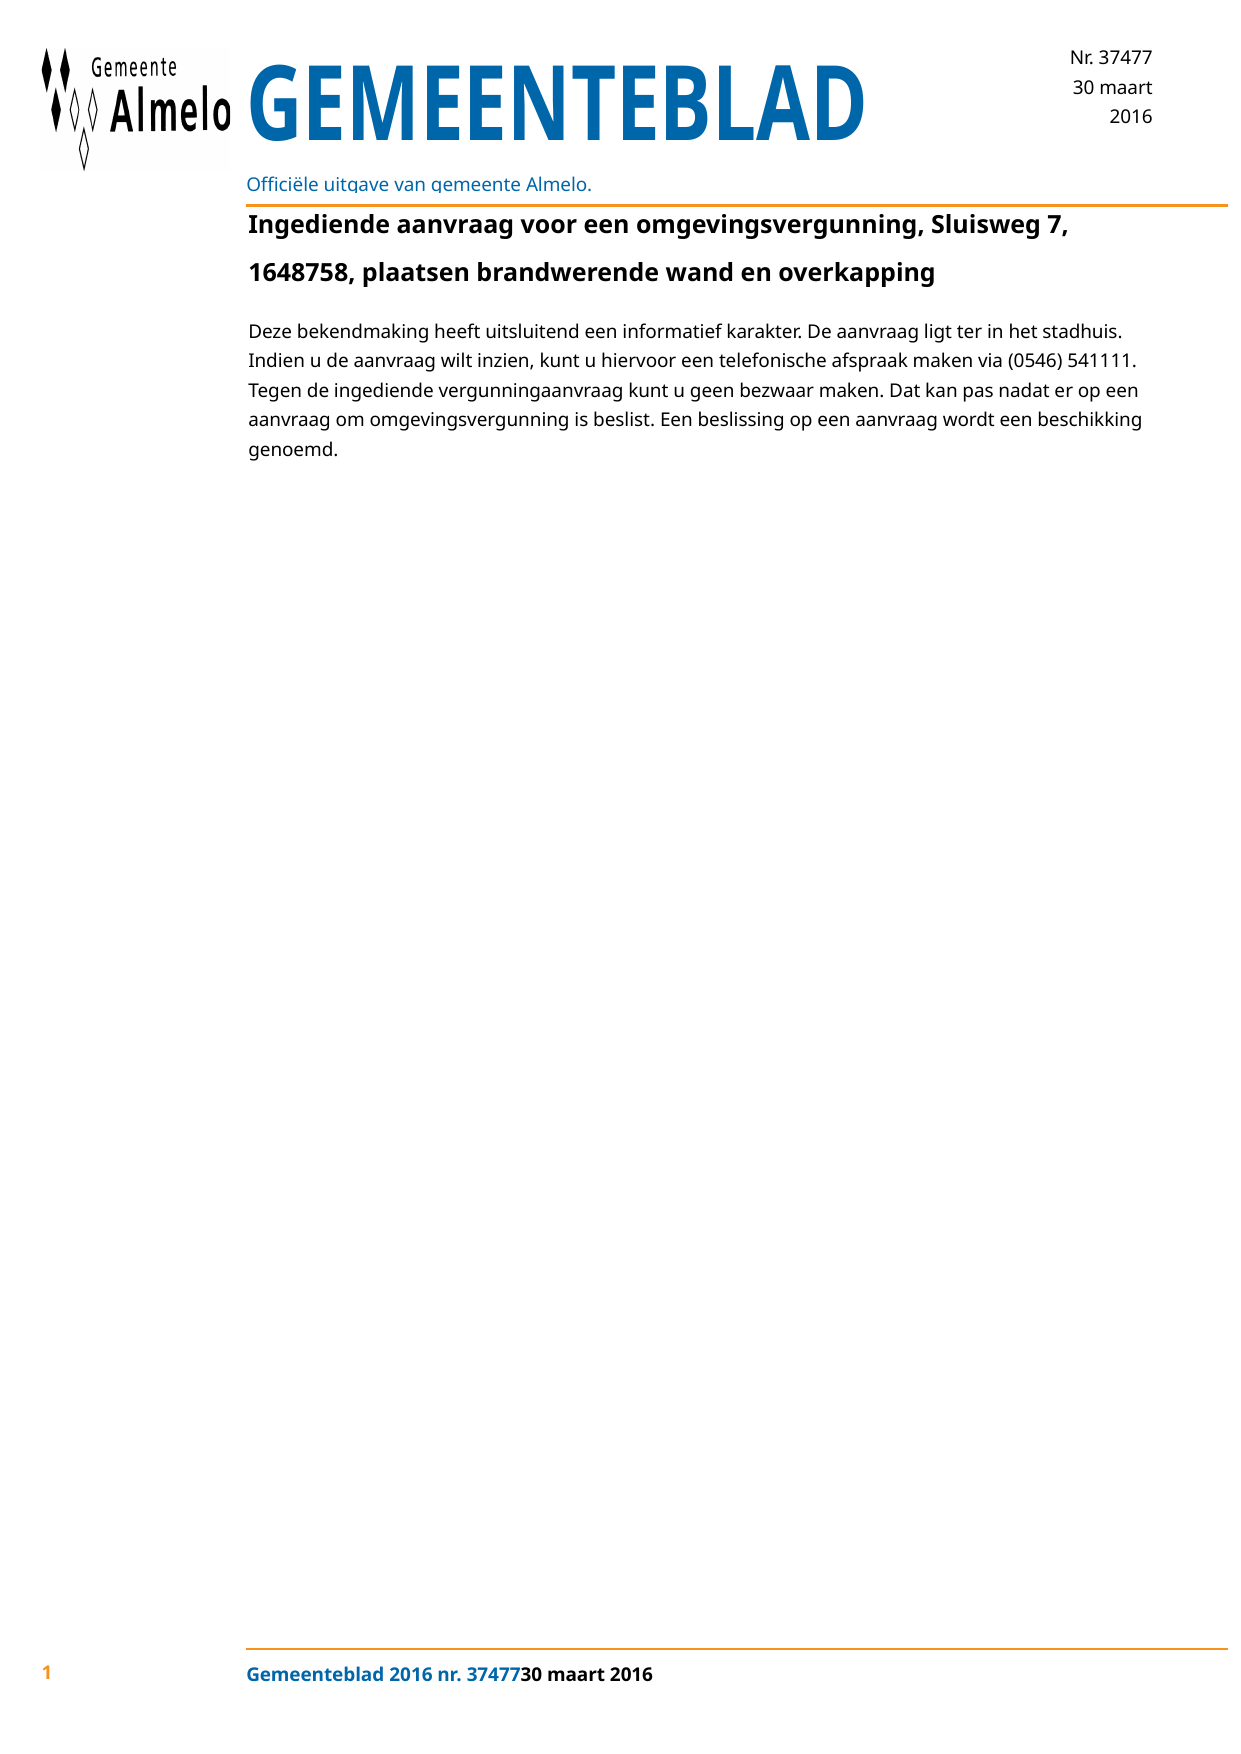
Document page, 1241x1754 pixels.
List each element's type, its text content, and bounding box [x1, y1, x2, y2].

text Ingediende aanvraag voor een omgevingsvergunning, Sluisweg 7, 1648758, plaatsen brandwerende wand en overkapping [248, 207, 1152, 288]
text Deze bekendmaking heeft uitsluitend een informatief karakter. De aanvraag ligt ter in het stadhuis. Indien u de aanvraag wilt inzien, kunt u hiervoor een telefonische afspraak maken via (0546) 541111. Tegen de ingediende vergunningaanvraag kunt u geen bezwaar maken. Dat kan pas nadat er op een aanvraag om omgevingsvergunning is beslist. Een beslissing op een aanvraag wordt een beschikking genoemd. [248, 318, 1152, 462]
picture [41, 47, 231, 172]
